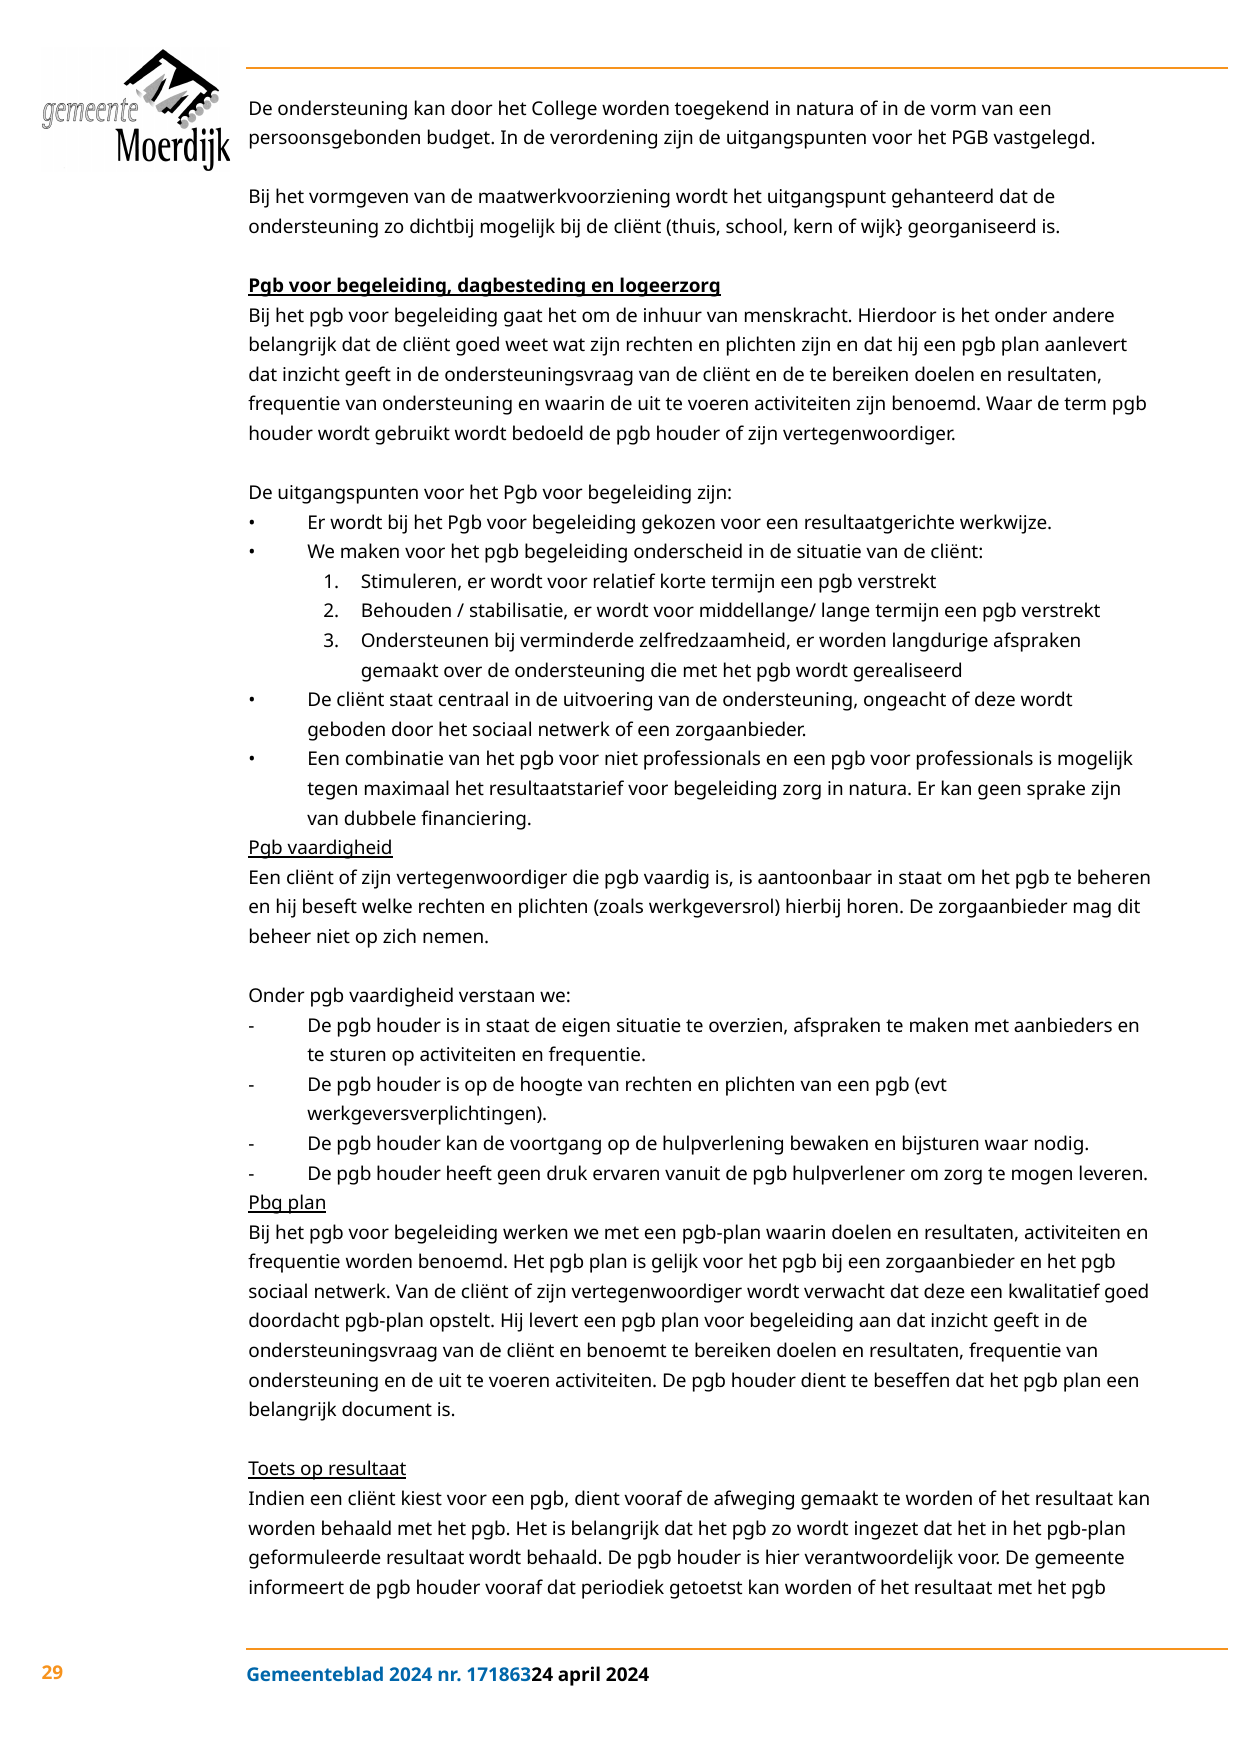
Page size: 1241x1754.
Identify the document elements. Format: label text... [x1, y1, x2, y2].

text De uitgangspunten voor het Pgb voor begeleiding zijn: [248, 479, 1152, 505]
list Stimuleren, er wordt voor relatief korte termijn een pgb verstrekt [323, 568, 1152, 594]
picture [41, 47, 231, 172]
text Pbg plan [248, 1189, 1152, 1215]
text Pgb voor begeleiding, dagbesteding en logeerzorg [248, 272, 1152, 298]
text Indien een cliënt kiest voor een pgb, dient vooraf de afweging gemaakt te worden of het resultaat kan worden behaald met het pgb. Het is belangrijk dat het pgb zo wordt ingezet dat het in het pgb-plan geformuleerde resultaat wordt behaald. De pgb houder is hier verantwoordelijk voor. De gemeente informeert de pgb houder vooraf dat periodiek getoetst kan worden of het resultaat met het pgb [248, 1485, 1152, 1600]
text Een cliënt of zijn vertegenwoordiger die pgb vaardig is, is aantoonbaar in staat om het pgb te beheren en hij beseft welke rechten en plichten (zoals werkgeversrol) hierbij horen. De zorgaanbieder mag dit beheer niet op zich nemen. [248, 864, 1152, 949]
list Er wordt bij het Pgb voor begeleiding gekozen voor een resultaatgerichte werkwijze. [248, 509, 1152, 535]
list Een combinatie van het pgb voor niet professionals en een pgb voor professionals is mogelijk tegen maximaal het resultaatstarief voor begeleiding zorg in natura. Er kan geen sprake zijn van dubbele financiering. [248, 746, 1152, 831]
text De ondersteuning kan door het College worden toegekend in natura of in de vorm van een persoonsgebonden budget. In de verordening zijn de uitgangspunten voor het PGB vastgelegd. [248, 95, 1152, 150]
list De cliënt staat centraal in de uitvoering van de ondersteuning, ongeacht of deze wordt geboden door het sociaal netwerk of een zorgaanbieder. [248, 686, 1152, 742]
text Bij het vormgeven van de maatwerkvoorziening wordt het uitgangspunt gehanteerd dat de ondersteuning zo dichtbij mogelijk bij de cliënt (thuis, school, kern of wijk} georganiseerd is. [248, 183, 1152, 239]
text Bij het pgb voor begeleiding gaat het om de inhuur van menskracht. Hierdoor is het onder andere belangrijk dat de cliënt goed weet wat zijn rechten en plichten zijn en dat hij een pgb plan aanlevert dat inzicht geeft in de ondersteuningsvraag van de cliënt en de te bereiken doelen en resultaten, frequentie van ondersteuning en waarin de uit te voeren activiteiten zijn benoemd. Waar de term pgb houder wordt gebruikt wordt bedoeld de pgb houder of zijn vertegenwoordiger. [248, 302, 1152, 446]
text Pgb vaardigheid [248, 834, 1152, 860]
list De pgb houder heeft geen druk ervaren vanuit de pgb hulpverlener om zorg te mogen leveren. [248, 1160, 1152, 1186]
list De pgb houder is op de hoogte van rechten en plichten van een pgb (evt werkgeversverplichtingen). [248, 1071, 1152, 1126]
text Toets op resultaat [248, 1456, 1152, 1481]
list De pgb houder kan de voortgang op de hulpverlening bewaken en bijsturen waar nodig. [248, 1130, 1152, 1156]
list We maken voor het pgb begeleiding onderscheid in de situatie van de cliënt: [248, 538, 1152, 564]
list Behouden / stabilisatie, er wordt voor middellange/ lange termijn een pgb verstrekt [323, 598, 1152, 623]
text Onder pgb vaardigheid verstaan we: [248, 982, 1152, 1008]
text Bij het pgb voor begeleiding werken we met een pgb-plan waarin doelen en resultaten, activiteiten en frequentie worden benoemd. Het pgb plan is gelijk voor het pgb bij een zorgaanbieder en het pgb sociaal netwerk. Van de cliënt of zijn vertegenwoordiger wordt verwacht dat deze een kwalitatief goed doordacht pgb-plan opstelt. Hij levert een pgb plan voor begeleiding aan dat inzicht geeft in de ondersteuningsvraag van de cliënt en benoemt te bereiken doelen en resultaten, frequentie van ondersteuning en de uit te voeren activiteiten. De pgb houder dient te beseffen dat het pgb plan een belangrijk document is. [248, 1219, 1152, 1422]
list Ondersteunen bij verminderde zelfredzaamheid, er worden langdurige afspraken gemaakt over de ondersteuning die met het pgb wordt gerealiseerd [323, 627, 1152, 683]
list De pgb houder is in staat de eigen situatie te overzien, afspraken te maken met aanbieders en te sturen op activiteiten en frequentie. [248, 1012, 1152, 1067]
